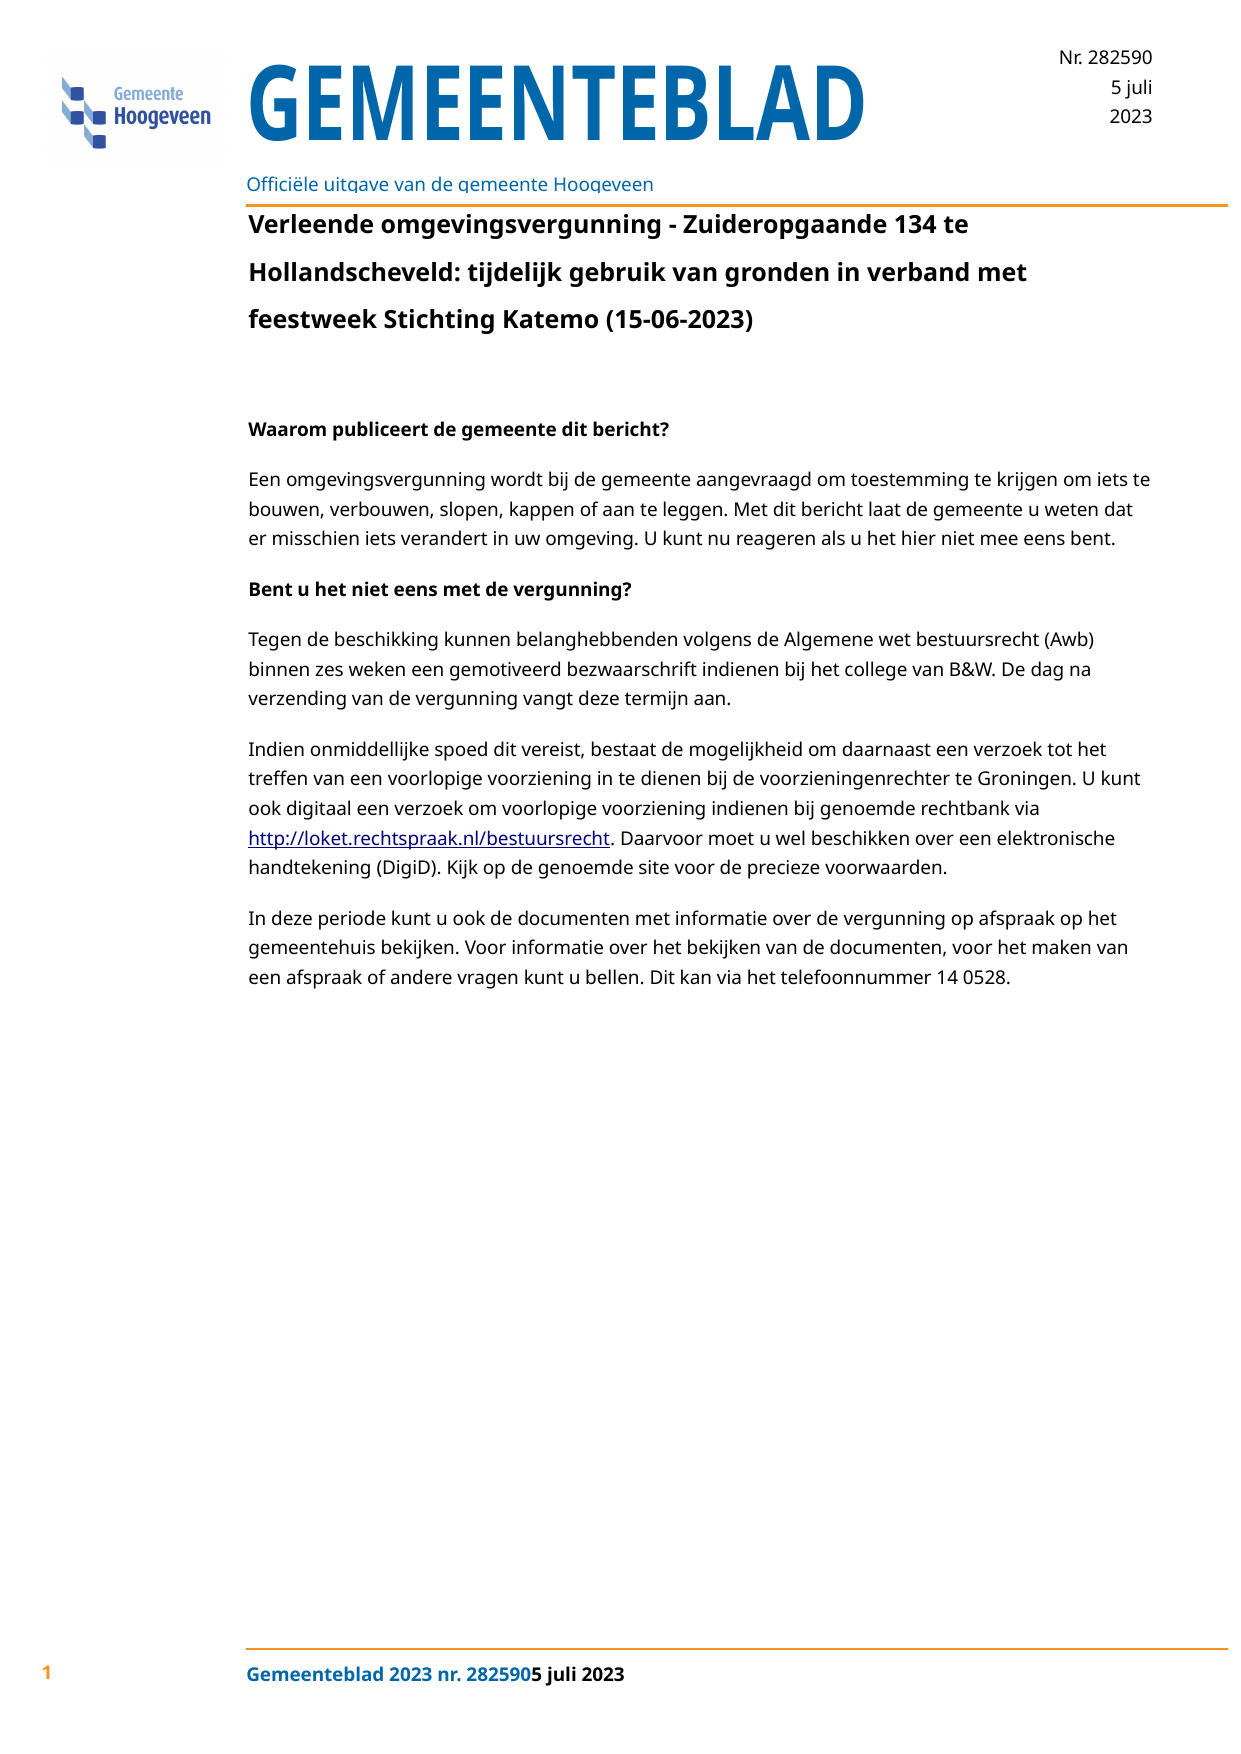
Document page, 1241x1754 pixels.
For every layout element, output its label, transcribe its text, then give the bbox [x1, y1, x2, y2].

text In deze periode kunt u ook de documenten met informatie over de vergunning op afspraak op het gemeentehuis bekijken. Voor informatie over het bekijken van de documenten, voor het maken van een afspraak of andere vragen kunt u bellen. Dit kan via het telefoonnummer 14 0528. [248, 905, 1152, 989]
text Tegen de beschikking kunnen belanghebbenden volgens de Algemene wet bestuursrecht (Awb) binnen zes weken een gemotiveerd bezwaarschrift indienen bij het college van B&W. De dag na verzending van de vergunning vangt deze termijn aan. [248, 626, 1152, 711]
text Bent u het niet eens met de vergunning? [248, 576, 1152, 602]
text Indien onmiddellijke spoed dit vereist, bestaat de mogelijkheid om daarnaast een verzoek tot het treffen van een voorlopige voorziening in te dienen bij de voorzieningenrechter te Groningen. U kunt ook digitaal een verzoek om voorlopige voorziening indienen bij genoemde rechtbank via http://loket.rechtspraak.nl/bestuursrecht. Daarvoor moet u wel beschikken over een elektronische handtekening (DigiD). Kijk op de genoemde site voor de precieze voorwaarden. [248, 736, 1152, 880]
text Waarom publiceert de gemeente dit bericht? [248, 416, 1152, 442]
picture [41, 47, 231, 172]
text Verleende omgevingsvergunning - Zuideropgaande 134 te Hollandscheveld: tijdelijk gebruik van gronden in verband met feestweek Stichting Katemo (15-06-2023) [248, 207, 1152, 336]
text Een omgevingsvergunning wordt bij de gemeente aangevraagd om toestemming te krijgen om iets te bouwen, verbouwen, slopen, kappen of aan te leggen. Met dit bericht laat de gemeente u weten dat er misschien iets verandert in uw omgeving. U kunt nu reageren als u het hier niet mee eens bent. [248, 466, 1152, 551]
